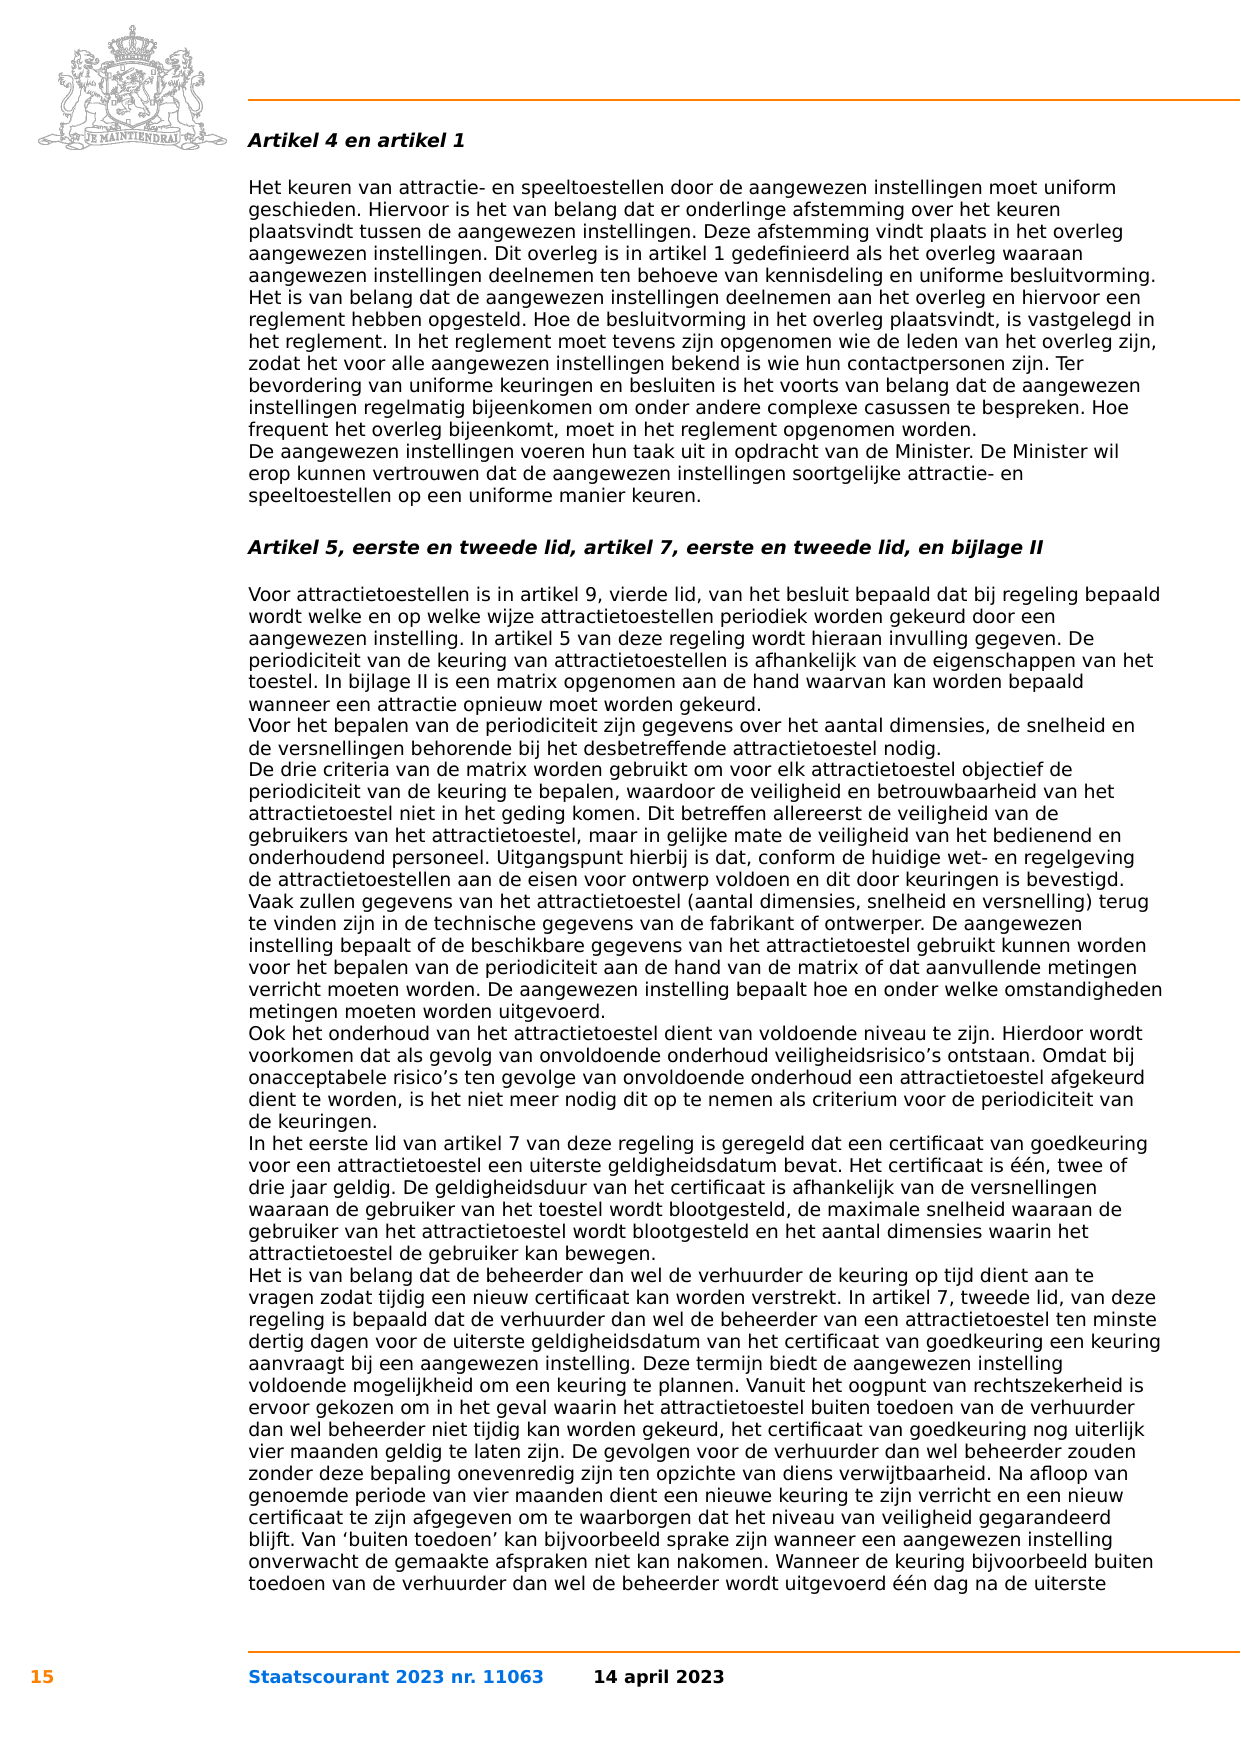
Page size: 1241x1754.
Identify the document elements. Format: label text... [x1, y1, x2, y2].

text De aangewezen instellingen voeren hun taak uit in opdracht van de Minister. De Minister wil erop kunnen vertrouwen dat de aangewezen instellingen soortgelijke attractie- en speeltoestellen op een uniforme manier keuren. [248, 441, 1163, 507]
text Vaak zullen gegevens van het attractietoestel (aantal dimensies, snelheid en versnelling) terug te vinden zijn in de technische gegevens van de fabrikant of ontwerper. De aangewezen instelling bepaalt of de beschikbare gegevens van het attractietoestel gebruikt kunnen worden voor het bepalen van de periodiciteit aan de hand van de matrix of dat aanvullende metingen verricht moeten worden. De aangewezen instelling bepaalt hoe en onder welke omstandigheden metingen moeten worden uitgevoerd. [248, 891, 1163, 1023]
text Voor het bepalen van de periodiciteit zijn gegevens over het aantal dimensies, de snelheid en de versnellingen behorende bij het desbetreffende attractietoestel nodig. [248, 715, 1163, 759]
text Voor attractietoestellen is in artikel 9, vierde lid, van het besluit bepaald dat bij regeling bepaald wordt welke en op welke wijze attractietoestellen periodiek worden gekeurd door een aangewezen instelling. In artikel 5 van deze regeling wordt hieraan invulling gegeven. De periodiciteit van de keuring van attractietoestellen is afhankelijk van de eigenschappen van het toestel. In bijlage II is een matrix opgenomen aan de hand waarvan kan worden bepaald wanneer een attractie opnieuw moet worden gekeurd. [248, 583, 1163, 715]
text Het keuren van attractie- en speeltoestellen door de aangewezen instellingen moet uniform geschieden. Hiervoor is het van belang dat er onderlinge afstemming over het keuren plaatsvindt tussen de aangewezen instellingen. Deze afstemming vindt plaats in het overleg aangewezen instellingen. Dit overleg is in artikel 1 gedefinieerd als het overleg waaraan aangewezen instellingen deelnemen ten behoeve van kennisdeling en uniforme besluitvorming. [248, 177, 1163, 287]
text Het is van belang dat de beheerder dan wel de verhuurder de keuring op tijd dient aan te vragen zodat tijdig een nieuw certificaat kan worden verstrekt. In artikel 7, tweede lid, van deze regeling is bepaald dat de verhuurder dan wel de beheerder van een attractietoestel ten minste dertig dagen voor de uiterste geldigheidsdatum van het certificaat van goedkeuring een keuring aanvraagt bij een aangewezen instelling. Deze termijn biedt de aangewezen instelling voldoende mogelijkheid om een keuring te plannen. Vanuit het oogpunt van rechtszekerheid is ervoor gekozen om in het geval waarin het attractietoestel buiten toedoen van de verhuurder dan wel beheerder niet tijdig kan worden gekeurd, het certificaat van goedkeuring nog uiterlijk vier maanden geldig te laten zijn. De gevolgen voor de verhuurder dan wel beheerder zouden zonder deze bepaling onevenredig zijn ten opzichte van diens verwijtbaarheid. Na afloop van genoemde periode van vier maanden dient een nieuwe keuring te zijn verricht en een nieuw certificaat te zijn afgegeven om te waarborgen dat het niveau van veiligheid gegarandeerd blijft. Van ‘buiten toedoen’ kan bijvoorbeeld sprake zijn wanneer een aangewezen instelling onverwacht de gemaakte afspraken niet kan nakomen. Wanneer de keuring bijvoorbeeld buiten toedoen van de verhuurder dan wel de beheerder wordt uitgevoerd één dag na de uiterste [248, 1265, 1163, 1594]
subtitle Artikel 5, eerste en tweede lid, artikel 7, eerste en tweede lid, en bijlage II [248, 537, 1163, 558]
picture [38, 25, 227, 150]
text Ook het onderhoud van het attractietoestel dient van voldoende niveau te zijn. Hierdoor wordt voorkomen dat als gevolg van onvoldoende onderhoud veiligheidsrisico’s ontstaan. Omdat bij onacceptabele risico’s ten gevolge van onvoldoende onderhoud een attractietoestel afgekeurd dient te worden, is het niet meer nodig dit op te nemen als criterium voor de periodiciteit van de keuringen. [248, 1023, 1163, 1133]
text In het eerste lid van artikel 7 van deze regeling is geregeld dat een certificaat van goedkeuring voor een attractietoestel een uiterste geldigheidsdatum bevat. Het certificaat is één, twee of drie jaar geldig. De geldigheidsduur van het certificaat is afhankelijk van de versnellingen waaraan de gebruiker van het toestel wordt blootgesteld, de maximale snelheid waaraan de gebruiker van het attractietoestel wordt blootgesteld en het aantal dimensies waarin het attractietoestel de gebruiker kan bewegen. [248, 1133, 1163, 1265]
subtitle Artikel 4 en artikel 1 [248, 130, 1163, 152]
text Het is van belang dat de aangewezen instellingen deelnemen aan het overleg en hiervoor een reglement hebben opgesteld. Hoe de besluitvorming in het overleg plaatsvindt, is vastgelegd in het reglement. In het reglement moet tevens zijn opgenomen wie de leden van het overleg zijn, zodat het voor alle aangewezen instellingen bekend is wie hun contactpersonen zijn. Ter bevordering van uniforme keuringen en besluiten is het voorts van belang dat de aangewezen instellingen regelmatig bijeenkomen om onder andere complexe casussen te bespreken. Hoe frequent het overleg bijeenkomt, moet in het reglement opgenomen worden. [248, 287, 1163, 441]
text De drie criteria van de matrix worden gebruikt om voor elk attractietoestel objectief de periodiciteit van de keuring te bepalen, waardoor de veiligheid en betrouwbaarheid van het attractietoestel niet in het geding komen. Dit betreffen allereerst de veiligheid van de gebruikers van het attractietoestel, maar in gelijke mate de veiligheid van het bedienend en onderhoudend personeel. Uitgangspunt hierbij is dat, conform de huidige wet- en regelgeving de attractietoestellen aan de eisen voor ontwerp voldoen en dit door keuringen is bevestigd. [248, 759, 1163, 891]
